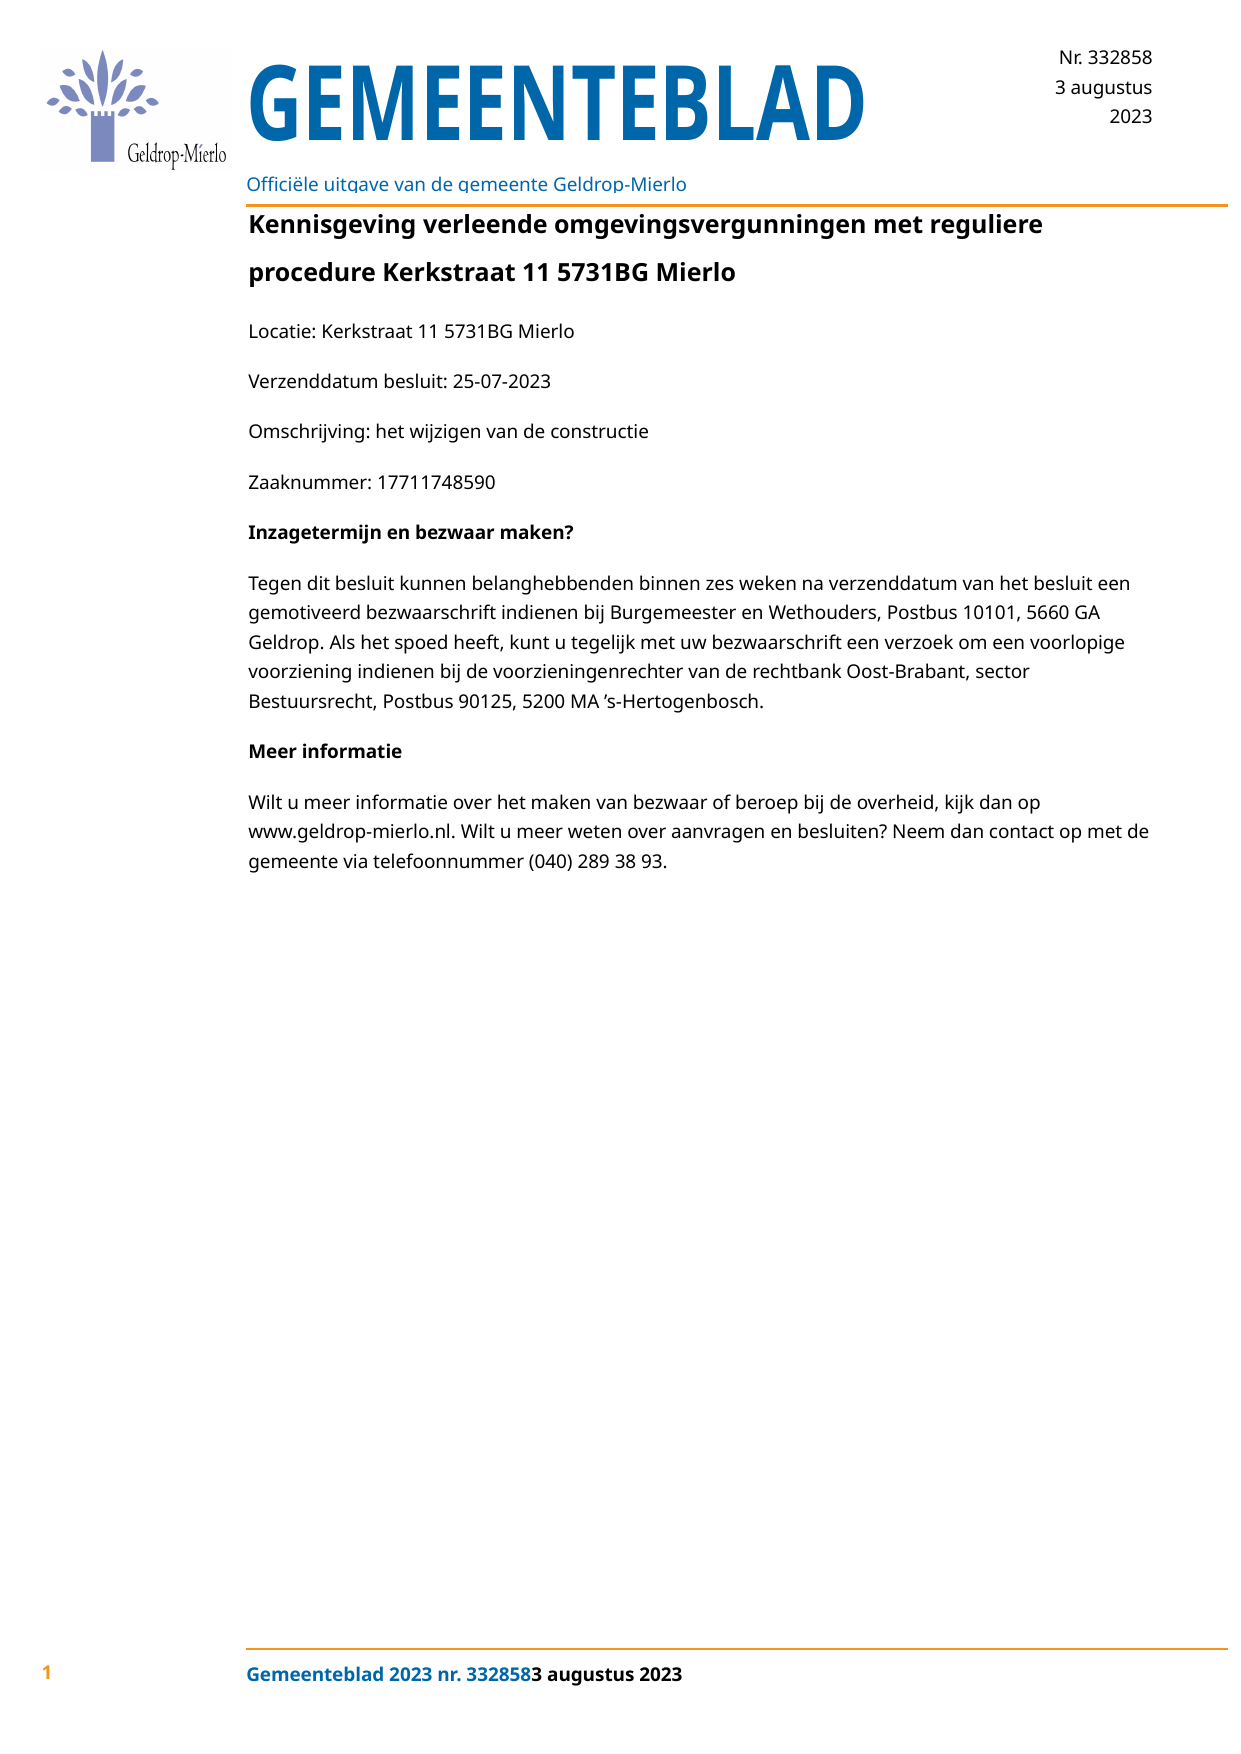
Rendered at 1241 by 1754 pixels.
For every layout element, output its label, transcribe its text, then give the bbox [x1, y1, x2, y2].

text Meer informatie [248, 739, 1152, 764]
text Tegen dit besluit kunnen belanghebbenden binnen zes weken na verzenddatum van het besluit een gemotiveerd bezwaarschrift indienen bij Burgemeester en Wethouders, Postbus 10101, 5660 GA Geldrop. Als het spoed heeft, kunt u tegelijk met uw bezwaarschrift een verzoek om een voorlopige voorziening indienen bij de voorzieningenrechter van de rechtbank Oost-Brabant, sector Bestuursrecht, Postbus 90125, 5200 MA ’s-Hertogenbosch. [248, 570, 1152, 714]
text Verzenddatum besluit: 25-07-2023 [248, 368, 1152, 394]
text Omschrijving: het wijzigen van de constructie [248, 419, 1152, 444]
text Kennisgeving verleende omgevingsvergunningen met reguliere procedure Kerkstraat 11 5731BG Mierlo [248, 207, 1152, 288]
text Inzagetermijn en bezwaar maken? [248, 519, 1152, 545]
text Locatie: Kerkstraat 11 5731BG Mierlo [248, 318, 1152, 344]
picture [41, 47, 231, 172]
text Zaaknummer: 17711748590 [248, 469, 1152, 495]
text Wilt u meer informatie over het maken van bezwaar of beroep bij de overheid, kijk dan op www.geldrop-mierlo.nl. Wilt u meer weten over aanvragen en besluiten? Neem dan contact op met de gemeente via telefoonnummer (040) 289 38 93. [248, 789, 1152, 874]
